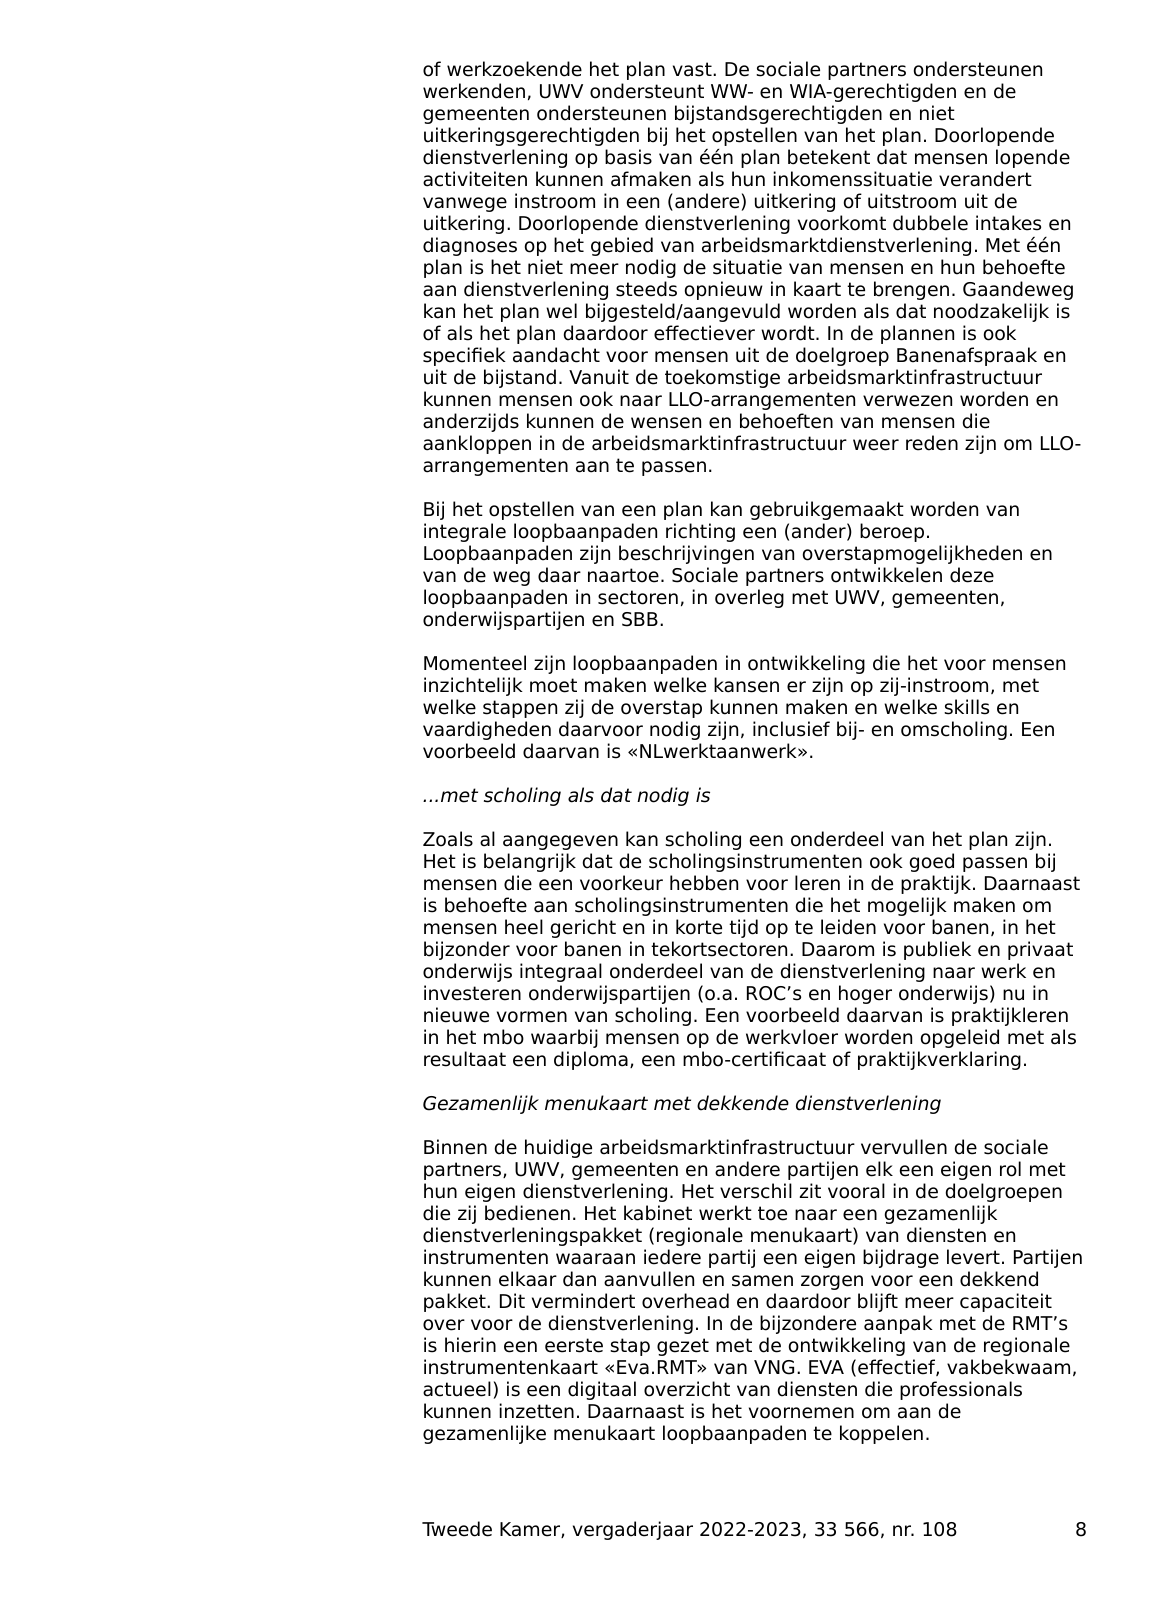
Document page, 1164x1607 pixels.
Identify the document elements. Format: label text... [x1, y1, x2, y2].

text of werkzoekende het plan vast. De sociale partners ondersteunen werkenden, UWV ondersteunt WW- en WIA-gerechtigden en de gemeenten ondersteunen bijstandsgerechtigden en niet uitkeringsgerechtigden bij het opstellen van het plan. Doorlopende dienstverlening op basis van één plan betekent dat mensen lopende activiteiten kunnen afmaken als hun inkomenssituatie verandert vanwege instroom in een (andere) uitkering of uitstroom uit de uitkering. Doorlopende dienstverlening voorkomt dubbele intakes en diagnoses op het gebied van arbeidsmarktdienstverlening. Met één plan is het niet meer nodig de situatie van mensen en hun behoefte aan dienstverlening steeds opnieuw in kaart te brengen. Gaandeweg kan het plan wel bijgesteld/aangevuld worden als dat noodzakelijk is of als het plan daardoor effectiever wordt. In de plannen is ook specifiek aandacht voor mensen uit de doelgroep Banenafspraak en uit de bijstand. Vanuit de toekomstige arbeidsmarktinfrastructuur kunnen mensen ook naar LLO-arrangementen verwezen worden en anderzijds kunnen de wensen en behoeften van mensen die aankloppen in de arbeidsmarktinfrastructuur weer reden zijn om LLO-arrangementen aan te passen. [422, 59, 1087, 477]
text Momenteel zijn loopbaanpaden in ontwikkeling die het voor mensen inzichtelijk moet maken welke kansen er zijn op zij-instroom, met welke stappen zij de overstap kunnen maken en welke skills en vaardigheden daarvoor nodig zijn, inclusief bij- en omscholing. Een voorbeeld daarvan is «NLwerktaanwerk». [422, 653, 1087, 763]
text Bij het opstellen van een plan kan gebruikgemaakt worden van integrale loopbaanpaden richting een (ander) beroep. Loopbaanpaden zijn beschrijvingen van overstapmogelijkheden en van de weg daar naartoe. Sociale partners ontwikkelen deze loopbaanpaden in sectoren, in overleg met UWV, gemeenten, onderwijspartijen en SBB. [422, 499, 1087, 631]
text Zoals al aangegeven kan scholing een onderdeel van het plan zijn. Het is belangrijk dat de scholingsinstrumenten ook goed passen bij mensen die een voorkeur hebben voor leren in de praktijk. Daarnaast is behoefte aan scholingsinstrumenten die het mogelijk maken om mensen heel gericht en in korte tijd op te leiden voor banen, in het bijzonder voor banen in tekortsectoren. Daarom is publiek en privaat onderwijs integraal onderdeel van de dienstverlening naar werk en investeren onderwijspartijen (o.a. ROC’s en hoger onderwijs) nu in nieuwe vormen van scholing. Een voorbeeld daarvan is praktijkleren in het mbo waarbij mensen op de werkvloer worden opgeleid met als resultaat een diploma, een mbo-certificaat of praktijkverklaring. [422, 829, 1087, 1071]
subtitle Gezamenlijk menukaart met dekkende dienstverlening [422, 1093, 1087, 1115]
subtitle ...met scholing als dat nodig is [422, 785, 1087, 807]
text Binnen de huidige arbeidsmarktinfrastructuur vervullen de sociale partners, UWV, gemeenten en andere partijen elk een eigen rol met hun eigen dienstverlening. Het verschil zit vooral in de doelgroepen die zij bedienen. Het kabinet werkt toe naar een gezamenlijk dienstverleningspakket (regionale menukaart) van diensten en instrumenten waaraan iedere partij een eigen bijdrage levert. Partijen kunnen elkaar dan aanvullen en samen zorgen voor een dekkend pakket. Dit vermindert overhead en daardoor blijft meer capaciteit over voor de dienstverlening. In de bijzondere aanpak met de RMT’s is hierin een eerste stap gezet met de ontwikkeling van de regionale instrumentenkaart «Eva.RMT» van VNG. EVA (effectief, vakbekwaam, actueel) is een digitaal overzicht van diensten die professionals kunnen inzetten. Daarnaast is het voornemen om aan de gezamenlijke menukaart loopbaanpaden te koppelen. [422, 1137, 1087, 1445]
